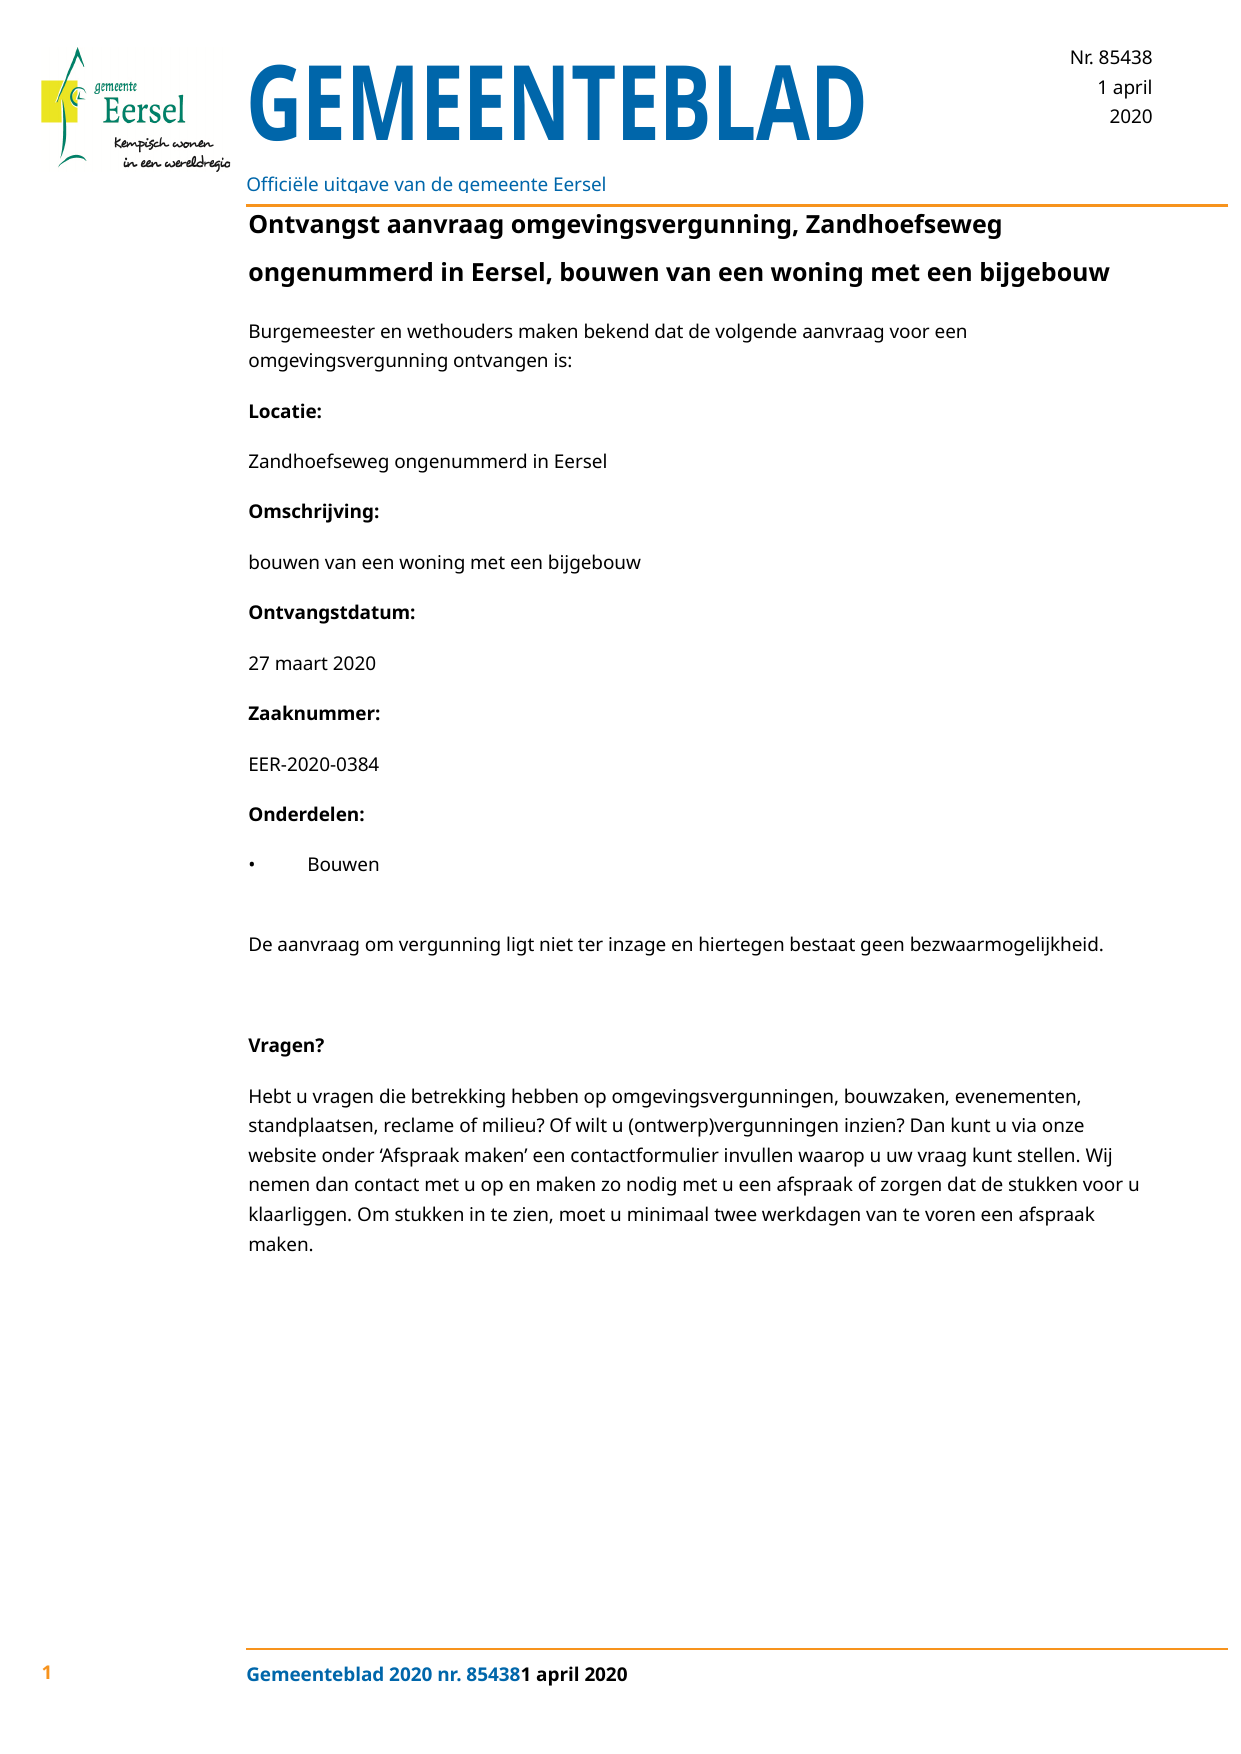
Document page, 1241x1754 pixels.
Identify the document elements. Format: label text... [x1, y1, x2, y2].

text Zaaknummer: [248, 700, 1152, 726]
text De aanvraag om vergunning ligt niet ter inzage en hiertegen bestaat geen bezwaarmogelijkheid. [248, 932, 1152, 957]
text Ontvangstdatum: [248, 599, 1152, 625]
text 27 maart 2020 [248, 650, 1152, 676]
text Omschrijving: [248, 499, 1152, 524]
text Zandhoefseweg ongenummerd in Eersel [248, 448, 1152, 474]
text bouwen van een woning met een bijgebouw [248, 549, 1152, 575]
text Onderdelen: [248, 801, 1152, 827]
text Locatie: [248, 398, 1152, 424]
text EER-2020-0384 [248, 751, 1152, 777]
text Hebt u vragen die betrekking hebben op omgevingsvergunningen, bouwzaken, evenementen, standplaatsen, reclame of milieu? Of wilt u (ontwerp)vergunningen inzien? Dan kunt u via onze website onder ‘Afspraak maken’ een contactformulier invullen waarop u uw vraag kunt stellen. Wij nemen dan contact met u op en maken zo nodig met u een afspraak of zorgen dat de stukken voor u klaarliggen. Om stukken in te zien, moet u minimaal twee werkdagen van te voren een afspraak maken. [248, 1083, 1152, 1257]
text Burgemeester en wethouders maken bekend dat de volgende aanvraag voor een omgevingsvergunning ontvangen is: [248, 318, 1152, 373]
text Vragen? [248, 1032, 1152, 1058]
list Bouwen [248, 852, 1152, 877]
picture [41, 47, 231, 172]
text Ontvangst aanvraag omgevingsvergunning, Zandhoefseweg ongenummerd in Eersel, bouwen van een woning met een bijgebouw [248, 207, 1152, 288]
